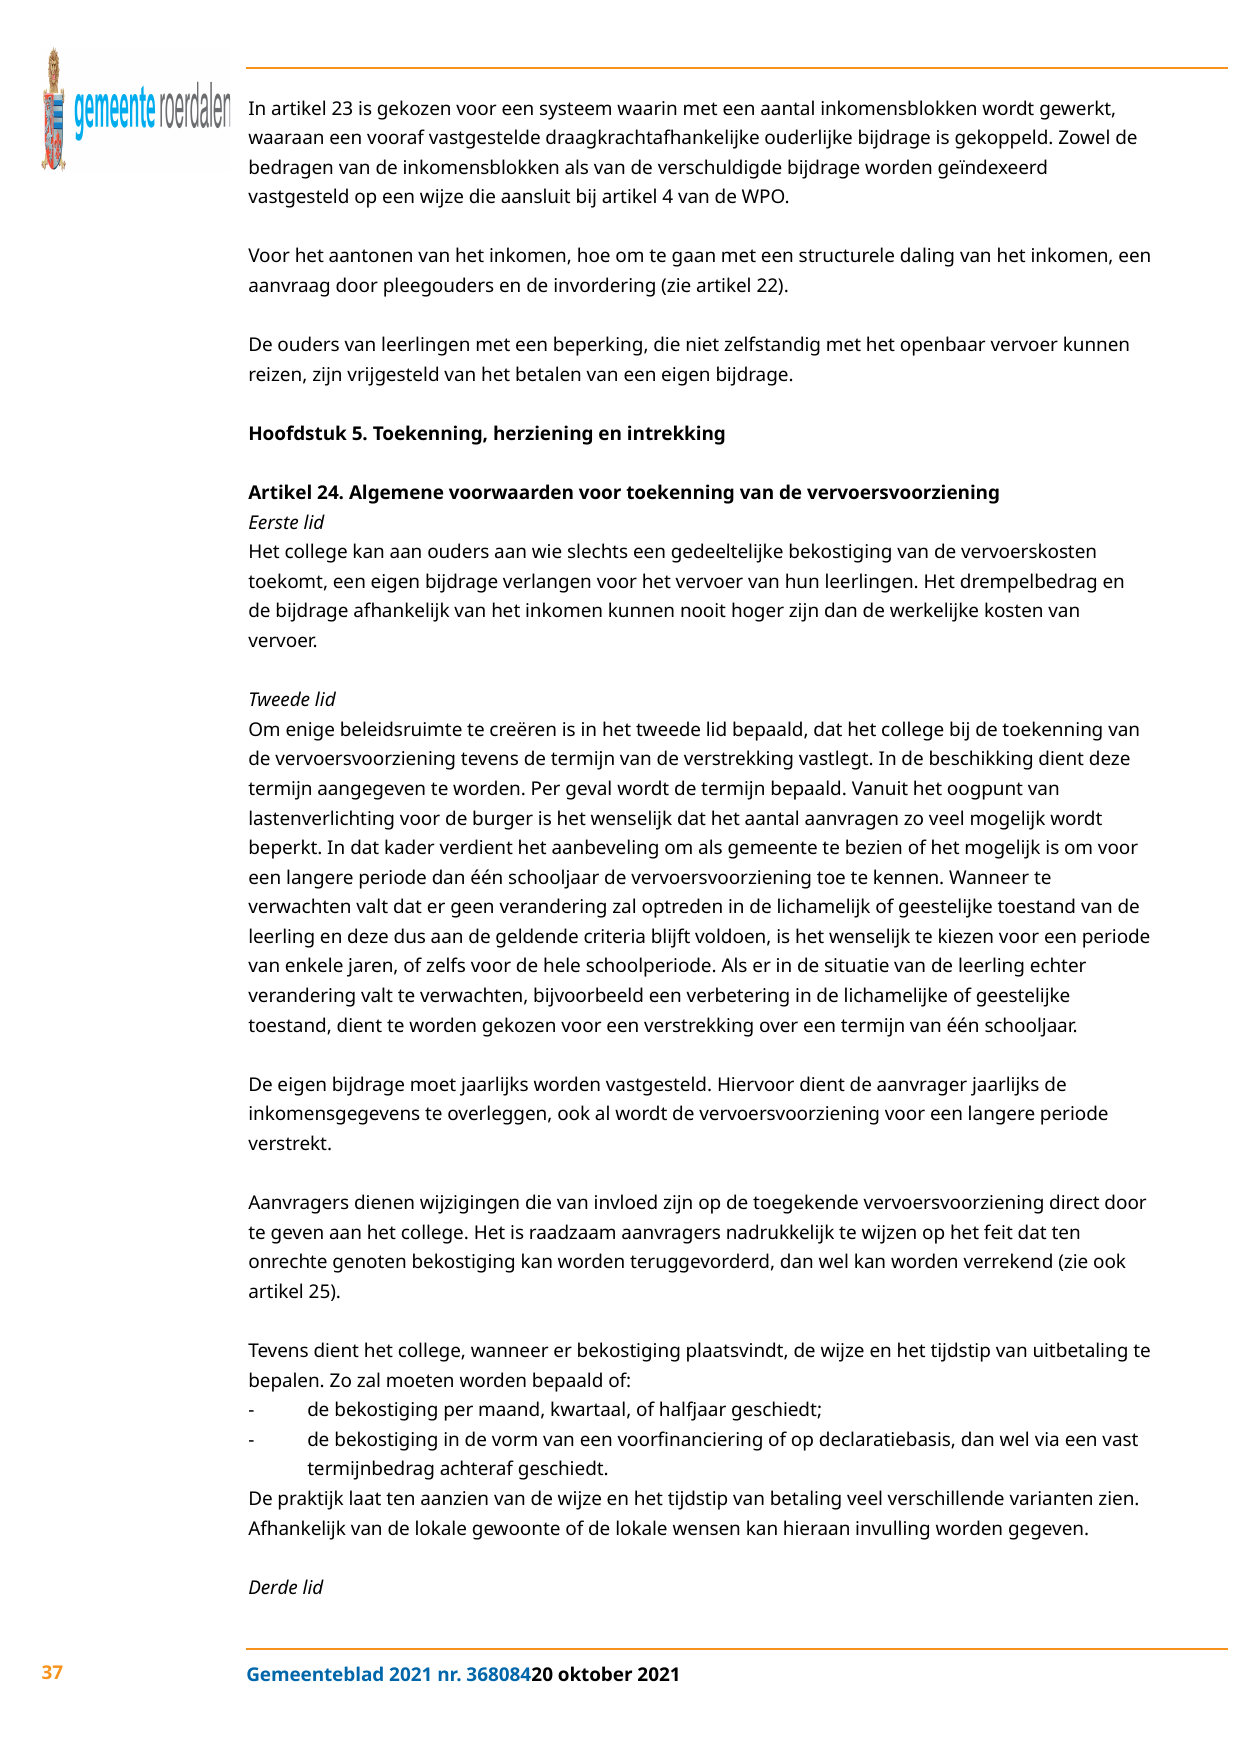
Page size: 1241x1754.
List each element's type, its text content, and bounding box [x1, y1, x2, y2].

text De eigen bijdrage moet jaarlijks worden vastgesteld. Hiervoor dient de aanvrager jaarlijks de inkomensgegevens te overleggen, ook al wordt de vervoersvoorziening voor een langere periode verstrekt. [248, 1071, 1152, 1156]
text Tweede lid [248, 686, 1152, 712]
list de bekostiging per maand, kwartaal, of halfjaar geschiedt; [248, 1396, 1152, 1422]
text Derde lid [248, 1574, 1152, 1600]
text Voor het aantonen van het inkomen, hoe om te gaan met een structurele daling van het inkomen, een aanvraag door pleegouders en de invordering (zie artikel 22). [248, 243, 1152, 298]
text Eerste lid [248, 509, 1152, 535]
text Om enige beleidsruimte te creëren is in het tweede lid bepaald, dat het college bij de toekenning van de vervoersvoorziening tevens de termijn van de verstrekking vastlegt. In de beschikking dient deze termijn aangegeven te worden. Per geval wordt de termijn bepaald. Vanuit het oogpunt van lastenverlichting voor de burger is het wenselijk dat het aantal aanvragen zo veel mogelijk wordt beperkt. In dat kader verdient het aanbeveling om als gemeente te bezien of het mogelijk is om voor een langere periode dan één schooljaar de vervoersvoorziening toe te kennen. Wanneer te verwachten valt dat er geen verandering zal optreden in de lichamelijk of geestelijke toestand van de leerling en deze dus aan de geldende criteria blijft voldoen, is het wenselijk te kiezen voor een periode van enkele jaren, of zelfs voor de hele schoolperiode. Als er in de situatie van de leerling echter verandering valt te verwachten, bijvoorbeeld een verbetering in de lichamelijke of geestelijke toestand, dient te worden gekozen voor een verstrekking over een termijn van één schooljaar. [248, 716, 1152, 1038]
text Aanvragers dienen wijzigingen die van invloed zijn op de toegekende vervoersvoorziening direct door te geven aan het college. Het is raadzaam aanvragers nadrukkelijk te wijzen op het feit dat ten onrechte genoten bekostiging kan worden teruggevorderd, dan wel kan worden verrekend (zie ook artikel 25). [248, 1189, 1152, 1304]
text Artikel 24. Algemene voorwaarden voor toekenning van de vervoersvoorziening [248, 479, 1152, 505]
text In artikel 23 is gekozen voor een systeem waarin met een aantal inkomensblokken wordt gewerkt, waaraan een vooraf vastgestelde draagkrachtafhankelijke ouderlijke bijdrage is gekoppeld. Zowel de bedragen van de inkomensblokken als van de verschuldigde bijdrage worden geïndexeerd vastgesteld op een wijze die aansluit bij artikel 4 van de WPO. [248, 95, 1152, 209]
picture [41, 47, 231, 172]
text De ouders van leerlingen met een beperking, die niet zelfstandig met het openbaar vervoer kunnen reizen, zijn vrijgesteld van het betalen van een eigen bijdrage. [248, 331, 1152, 387]
text Tevens dient het college, wanneer er bekostiging plaatsvindt, de wijze en het tijdstip van uitbetaling te bepalen. Zo zal moeten worden bepaald of: [248, 1337, 1152, 1393]
text Het college kan aan ouders aan wie slechts een gedeeltelijke bekostiging van de vervoerskosten toekomt, een eigen bijdrage verlangen voor het vervoer van hun leerlingen. Het drempelbedrag en de bijdrage afhankelijk van het inkomen kunnen nooit hoger zijn dan de werkelijke kosten van vervoer. [248, 538, 1152, 653]
text Hoofdstuk 5. Toekenning, herziening en intrekking [248, 420, 1152, 446]
text De praktijk laat ten aanzien van de wijze en het tijdstip van betaling veel verschillende varianten zien. Afhankelijk van de lokale gewoonte of de lokale wensen kan hieraan invulling worden gegeven. [248, 1485, 1152, 1541]
list de bekostiging in de vorm van een voorfinanciering of op declaratiebasis, dan wel via een vast termijnbedrag achteraf geschiedt. [248, 1426, 1152, 1481]
